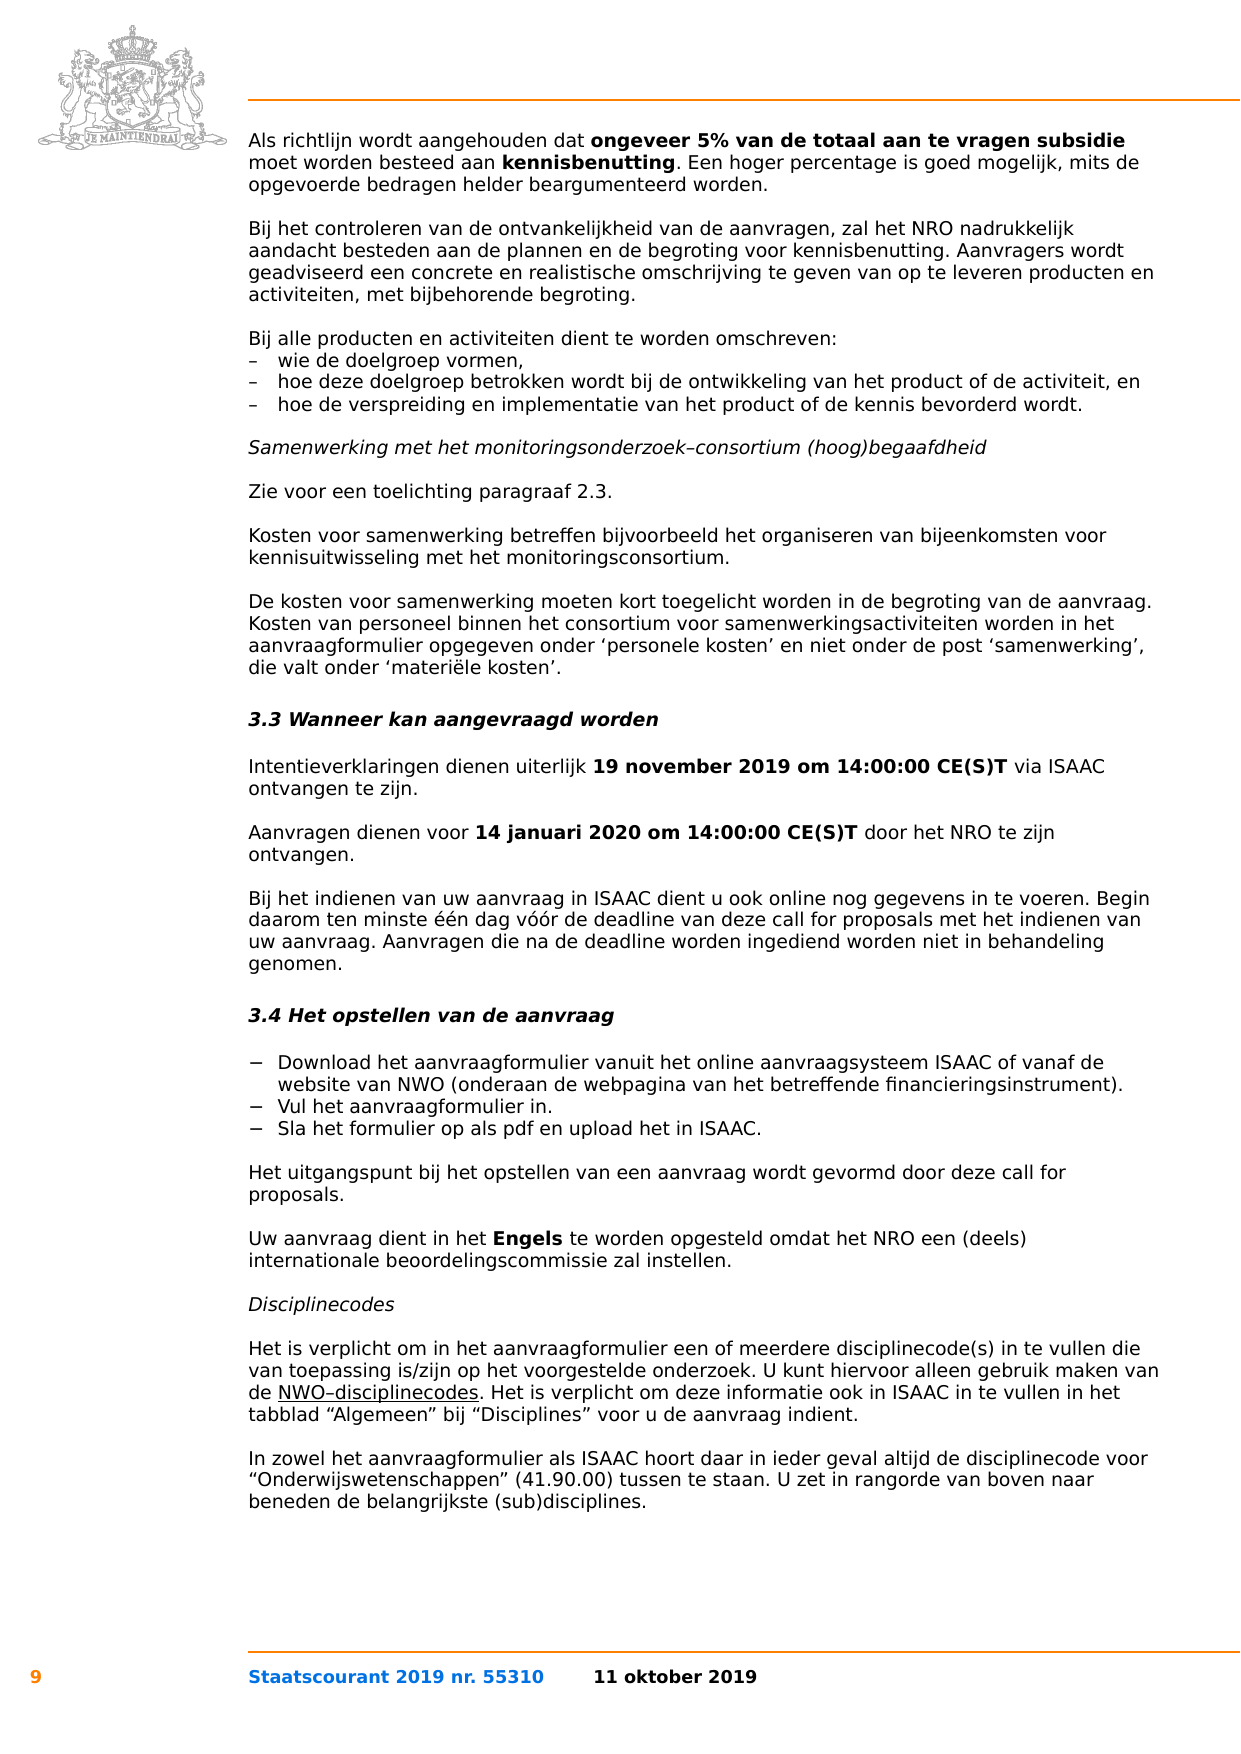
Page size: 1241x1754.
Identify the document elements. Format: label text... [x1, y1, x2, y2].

text In zowel het aanvraagformulier als ISAAC hoort daar in ieder geval altijd de disciplinecode voor “Onderwijswetenschappen” (41.90.00) tussen te staan. U zet in rangorde van boven naar beneden de belangrijkste (sub)disciplines. [248, 1447, 1163, 1513]
subtitle 3.3 Wanneer kan aangevraagd worden [248, 709, 1163, 731]
text Aanvragen dienen voor 14 januari 2020 om 14:00:00 CE(S)T door het NRO te zijn ontvangen. [248, 822, 1163, 866]
text Het is verplicht om in het aanvraagformulier een of meerdere disciplinecode(s) in te vullen die van toepassing is/zijn op het voorgestelde onderzoek. U kunt hiervoor alleen gebruik maken van de NWO–disciplinecodes. Het is verplicht om deze informatie ook in ISAAC in te vullen in het tabblad “Algemeen” bij “Disciplines” voor u de aanvraag indient. [248, 1338, 1163, 1426]
text Uw aanvraag dient in het Engels te worden opgesteld omdat het NRO een (deels) internationale beoordelingscommissie zal instellen. [248, 1228, 1163, 1272]
text – hoe de verspreiding en implementatie van het product of de kennis bevorderd wordt. [248, 393, 1163, 415]
subtitle 3.4 Het opstellen van de aanvraag [248, 1005, 1163, 1027]
text − Download het aanvraagformulier vanuit het online aanvraagsysteem ISAAC of vanaf de website van NWO (onderaan de webpagina van het betreffende financieringsinstrument). [248, 1052, 1163, 1096]
text Bij het indienen van uw aanvraag in ISAAC dient u ook online nog gegevens in te voeren. Begin daarom ten minste één dag vóór de deadline van deze call for proposals met het indienen van uw aanvraag. Aanvragen die na de deadline worden ingediend worden niet in behandeling genomen. [248, 887, 1163, 975]
subtitle Disciplinecodes [248, 1294, 1163, 1316]
picture [38, 25, 227, 150]
text – hoe deze doelgroep betrokken wordt bij de ontwikkeling van het product of de activiteit, en [248, 371, 1163, 393]
text Bij alle producten en activiteiten dient te worden omschreven: [248, 327, 1163, 349]
subtitle Samenwerking met het monitoringsonderzoek–consortium (hoog)begaafdheid [248, 437, 1163, 459]
text − Vul het aanvraagformulier in. [248, 1096, 1163, 1118]
text De kosten voor samenwerking moeten kort toegelicht worden in de begroting van de aanvraag. Kosten van personeel binnen het consortium voor samenwerkingsactiviteiten worden in het aanvraagformulier opgegeven onder ‘personele kosten’ en niet onder de post ‘samenwerking’, die valt onder ‘materiële kosten’. [248, 591, 1163, 679]
text Het uitgangspunt bij het opstellen van een aanvraag wordt gevormd door deze call for proposals. [248, 1162, 1163, 1206]
text Kosten voor samenwerking betreffen bijvoorbeeld het organiseren van bijeenkomsten voor kennisuitwisseling met het monitoringsconsortium. [248, 525, 1163, 569]
text – wie de doelgroep vormen, [248, 349, 1163, 371]
text Als richtlijn wordt aangehouden dat ongeveer 5% van de totaal aan te vragen subsidie moet worden besteed aan kennisbenutting. Een hoger percentage is goed mogelijk, mits de opgevoerde bedragen helder beargumenteerd worden. [248, 130, 1163, 196]
text − Sla het formulier op als pdf en upload het in ISAAC. [248, 1118, 1163, 1140]
text Intentieverklaringen dienen uiterlijk 19 november 2019 om 14:00:00 CE(S)T via ISAAC ontvangen te zijn. [248, 756, 1163, 800]
text Bij het controleren van de ontvankelijkheid van de aanvragen, zal het NRO nadrukkelijk aandacht besteden aan de plannen en de begroting voor kennisbenutting. Aanvragers wordt geadviseerd een concrete en realistische omschrijving te geven van op te leveren producten en activiteiten, met bijbehorende begroting. [248, 218, 1163, 306]
text Zie voor een toelichting paragraaf 2.3. [248, 481, 1163, 503]
